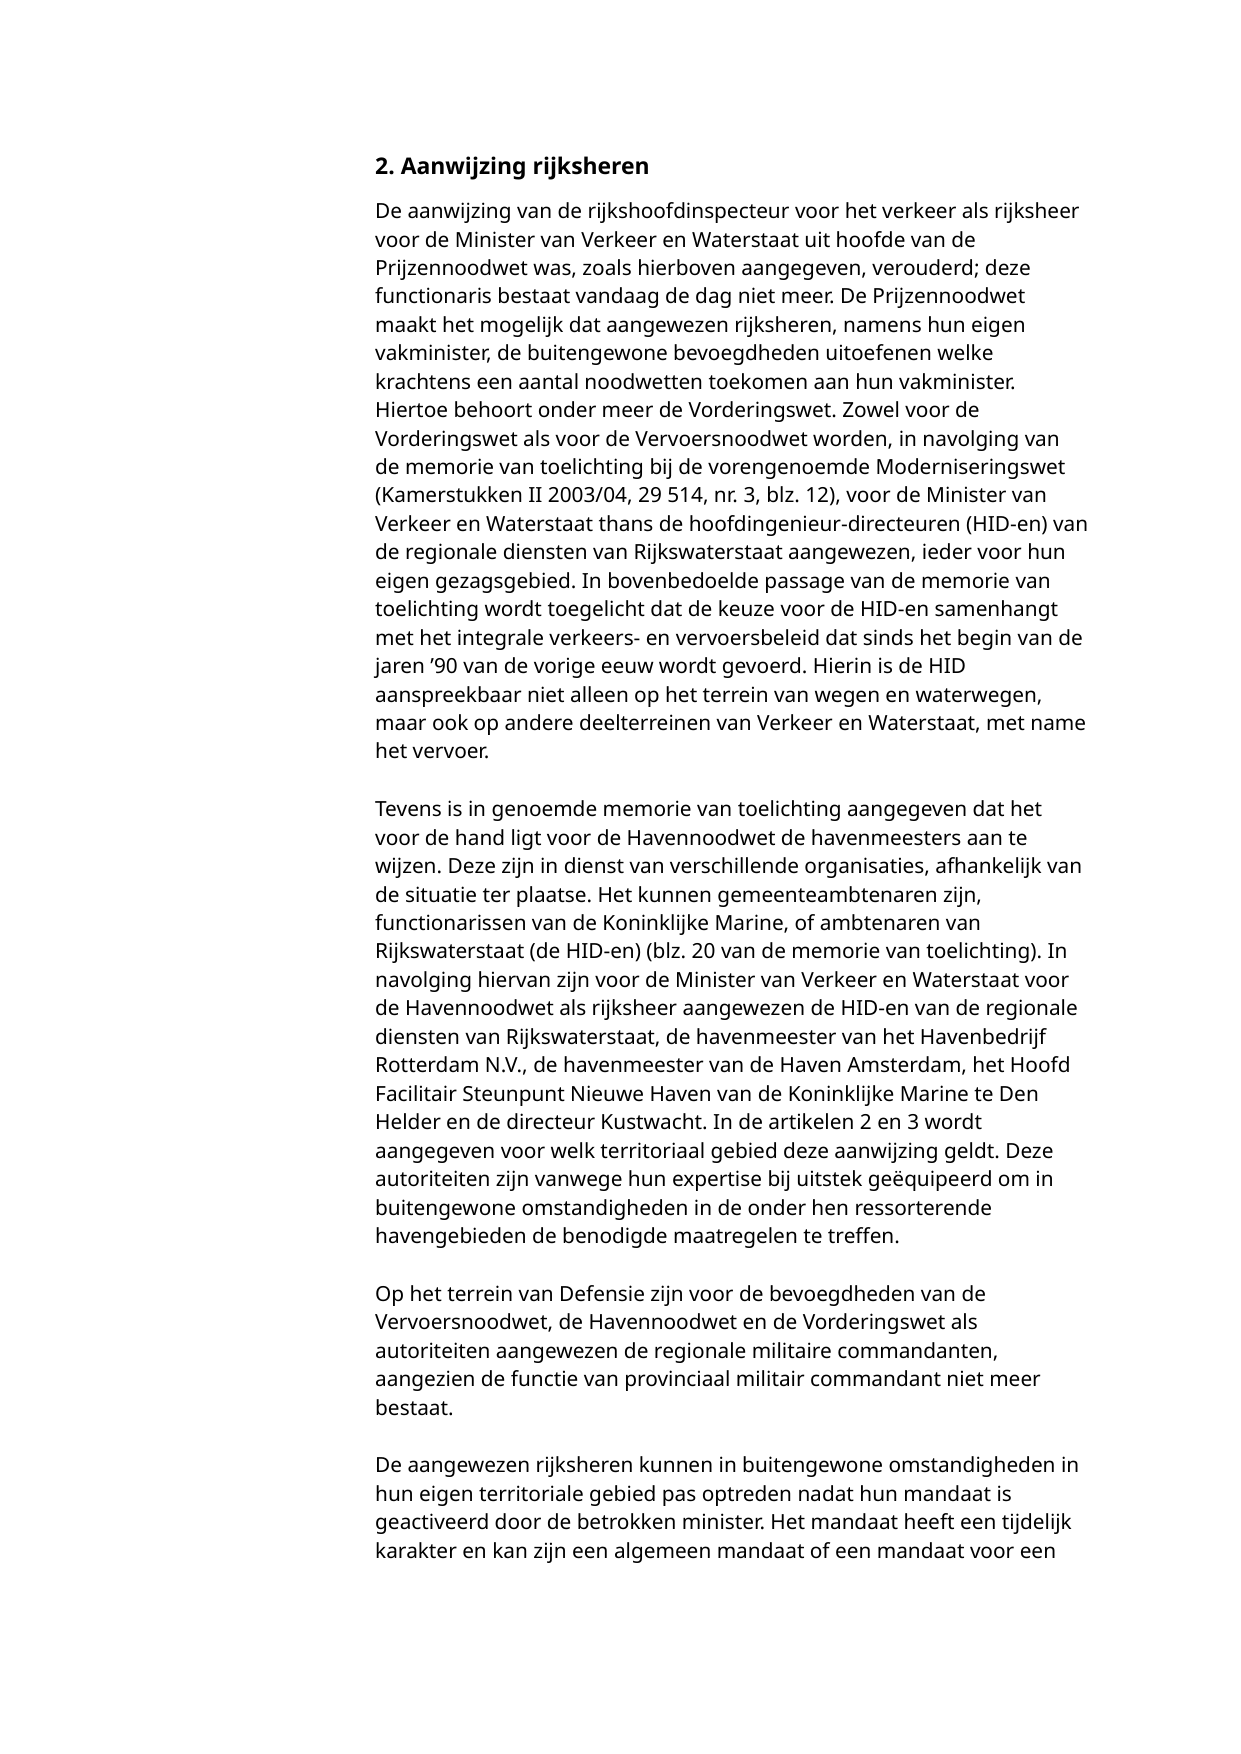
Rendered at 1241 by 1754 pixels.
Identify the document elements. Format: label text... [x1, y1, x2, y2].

subtitle 2. Aanwijzing rijksheren [375, 150, 1090, 181]
text De aangewezen rijksheren kunnen in buitengewone omstandigheden in hun eigen territoriale gebied pas optreden nadat hun mandaat is geactiveerd door de betrokken minister. Het mandaat heeft een tijdelijk karakter en kan zijn een algemeen mandaat of een mandaat voor een [375, 1451, 1090, 1564]
text De aanwijzing van de rijkshoofdinspecteur voor het verkeer als rijksheer voor de Minister van Verkeer en Waterstaat uit hoofde van de Prijzennoodwet was, zoals hierboven aangegeven, verouderd; deze functionaris bestaat vandaag de dag niet meer. De Prijzennoodwet maakt het mogelijk dat aangewezen rijksheren, namens hun eigen vakminister, de buitengewone bevoegdheden uitoefenen welke krachtens een aantal noodwetten toekomen aan hun vakminister. Hiertoe behoort onder meer de Vorderingswet. Zowel voor de Vorderingswet als voor de Vervoersnoodwet worden, in navolging van de memorie van toelichting bij de vorengenoemde Moderniseringswet (Kamerstukken II 2003/04, 29 514, nr. 3, blz. 12), voor de Minister van Verkeer en Waterstaat thans de hoofdingenieur-directeuren (HID-en) van de regionale diensten van Rijkswaterstaat aangewezen, ieder voor hun eigen gezagsgebied. In bovenbedoelde passage van de memorie van toelichting wordt toegelicht dat de keuze voor de HID-en samenhangt met het integrale verkeers- en vervoersbeleid dat sinds het begin van de jaren ’90 van de vorige eeuw wordt gevoerd. Hierin is de HID aanspreekbaar niet alleen op het terrein van wegen en waterwegen, maar ook op andere deelterreinen van Verkeer en Waterstaat, met name het vervoer. [375, 196, 1090, 765]
text Tevens is in genoemde memorie van toelichting aangegeven dat het voor de hand ligt voor de Havennoodwet de havenmeesters aan te wijzen. Deze zijn in dienst van verschillende organisaties, afhankelijk van de situatie ter plaatse. Het kunnen gemeenteambtenaren zijn, functionarissen van de Koninklijke Marine, of ambtenaren van Rijkswaterstaat (de HID-en) (blz. 20 van de memorie van toelichting). In navolging hiervan zijn voor de Minister van Verkeer en Waterstaat voor de Havennoodwet als rijksheer aangewezen de HID-en van de regionale diensten van Rijkswaterstaat, de havenmeester van het Havenbedrijf Rotterdam N.V., de havenmeester van de Haven Amsterdam, het Hoofd Facilitair Steunpunt Nieuwe Haven van de Koninklijke Marine te Den Helder en de directeur Kustwacht. In de artikelen 2 en 3 wordt aangegeven voor welk territoriaal gebied deze aanwijzing geldt. Deze autoriteiten zijn vanwege hun expertise bij uitstek geëquipeerd om in buitengewone omstandigheden in de onder hen ressorterende havengebieden de benodigde maatregelen te treffen. [375, 794, 1090, 1249]
text Op het terrein van Defensie zijn voor de bevoegdheden van de Vervoersnoodwet, de Havennoodwet en de Vorderingswet als autoriteiten aangewezen de regionale militaire commandanten, aangezien de functie van provinciaal militair commandant niet meer bestaat. [375, 1279, 1090, 1421]
